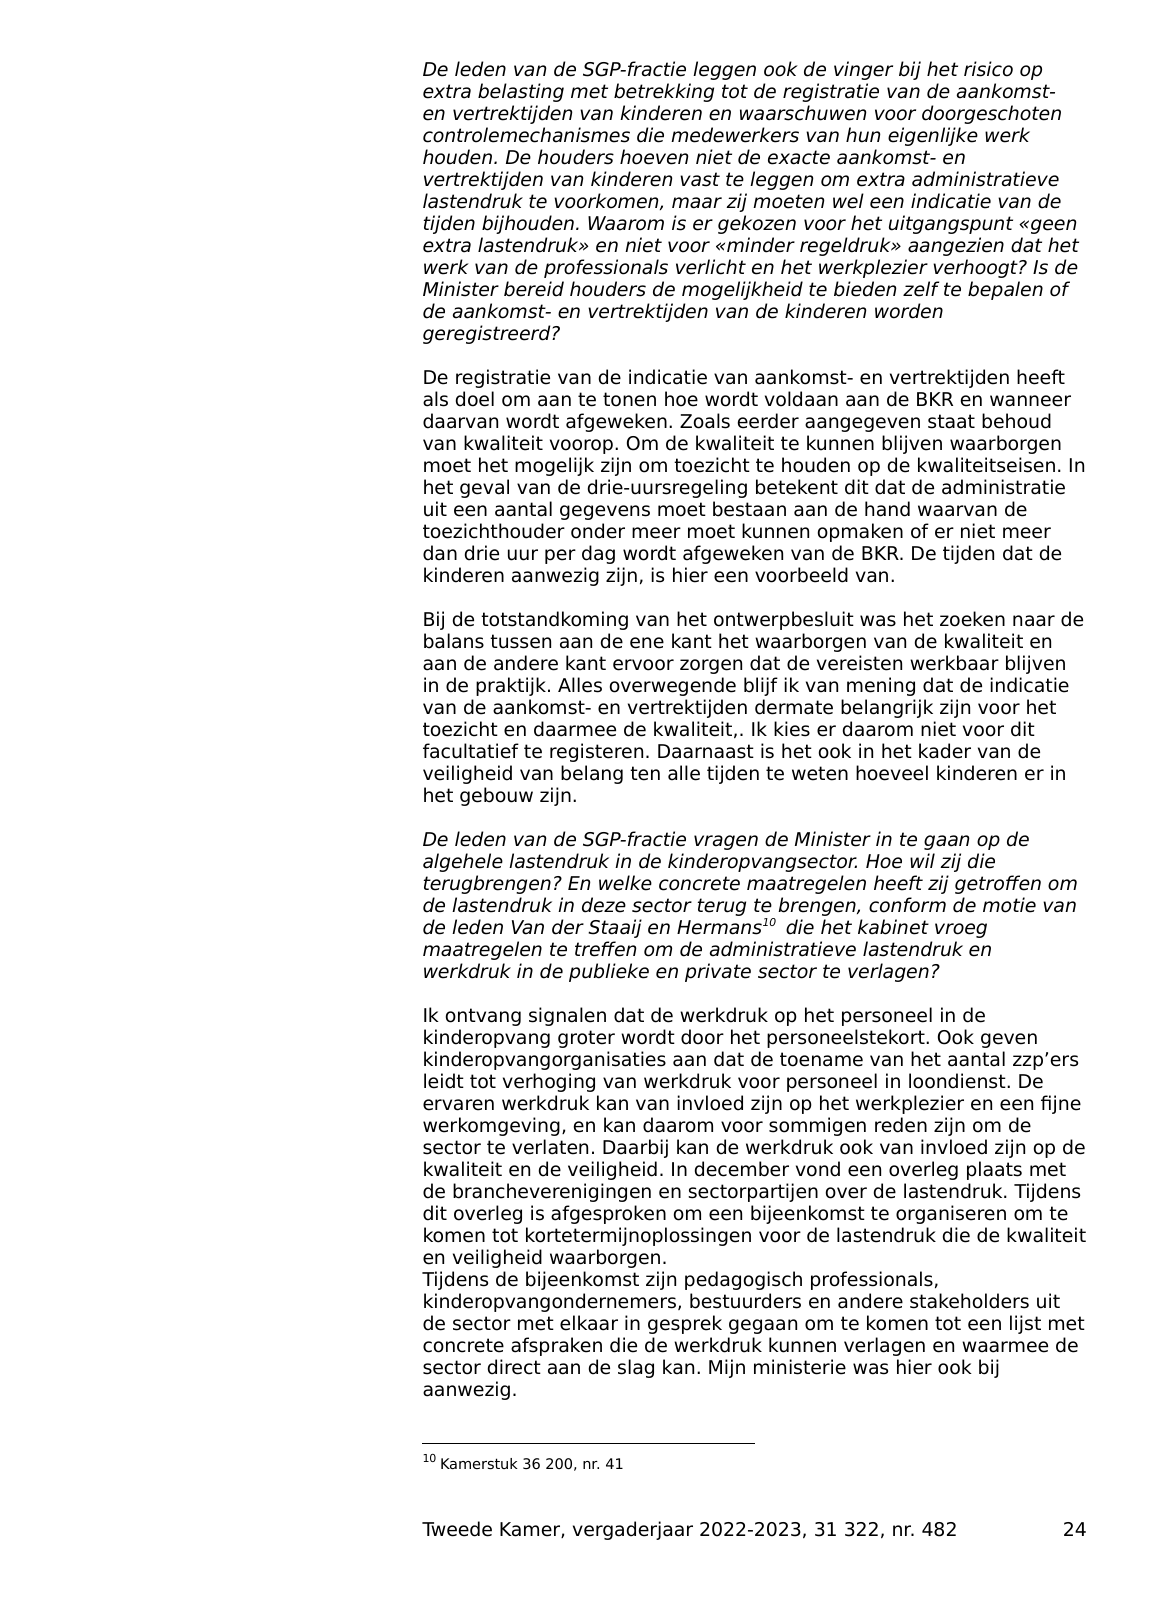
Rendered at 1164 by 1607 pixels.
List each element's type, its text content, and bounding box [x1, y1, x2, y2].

text Ik ontvang signalen dat de werkdruk op het personeel in de kinderopvang groter wordt door het personeelstekort. Ook geven kinderopvangorganisaties aan dat de toename van het aantal zzp’ers leidt tot verhoging van werkdruk voor personeel in loondienst. De ervaren werkdruk kan van invloed zijn op het werkplezier en een fijne werkomgeving, en kan daarom voor sommigen reden zijn om de sector te verlaten. Daarbij kan de werkdruk ook van invloed zijn op de kwaliteit en de veiligheid. In december vond een overleg plaats met de brancheverenigingen en sectorpartijen over de lastendruk. Tijdens dit overleg is afgesproken om een bijeenkomst te organiseren om te komen tot kortetermijnoplossingen voor de lastendruk die de kwaliteit en veiligheid waarborgen. [422, 1005, 1087, 1269]
text De leden van de SGP-fractie vragen de Minister in te gaan op de algehele lastendruk in de kinderopvangsector. Hoe wil zij die terugbrengen? En welke concrete maatregelen heeft zij getroffen om de lastendruk in deze sector terug te brengen, conform de motie van de leden Van der Staaij en Hermans die het kabinet vroeg maatregelen te treffen om de administratieve lastendruk en werkdruk in de publieke en private sector te verlagen? [422, 829, 1087, 983]
text Tijdens de bijeenkomst zijn pedagogisch professionals, kinderopvangondernemers, bestuurders en andere stakeholders uit de sector met elkaar in gesprek gegaan om te komen tot een lijst met concrete afspraken die de werkdruk kunnen verlagen en waarmee de sector direct aan de slag kan. Mijn ministerie was hier ook bij aanwezig. [422, 1269, 1087, 1401]
text De leden van de SGP-fractie leggen ook de vinger bij het risico op extra belasting met betrekking tot de registratie van de aankomst- en vertrektijden van kinderen en waarschuwen voor doorgeschoten controlemechanismes die medewerkers van hun eigenlijke werk houden. De houders hoeven niet de exacte aankomst- en vertrektijden van kinderen vast te leggen om extra administratieve lastendruk te voorkomen, maar zij moeten wel een indicatie van de tijden bijhouden. Waarom is er gekozen voor het uitgangspunt «geen extra lastendruk» en niet voor «minder regeldruk» aangezien dat het werk van de professionals verlicht en het werkplezier verhoogt? Is de Minister bereid houders de mogelijkheid te bieden zelf te bepalen of de aankomst- en vertrektijden van de kinderen worden geregistreerd? [422, 59, 1087, 345]
text Kamerstuk 36 200, nr. 41 [422, 1452, 1087, 1474]
text De registratie van de indicatie van aankomst- en vertrektijden heeft als doel om aan te tonen hoe wordt voldaan aan de BKR en wanneer daarvan wordt afgeweken. Zoals eerder aangegeven staat behoud van kwaliteit voorop. Om de kwaliteit te kunnen blijven waarborgen moet het mogelijk zijn om toezicht te houden op de kwaliteitseisen. In het geval van de drie-uursregeling betekent dit dat de administratie uit een aantal gegevens moet bestaan aan de hand waarvan de toezichthouder onder meer moet kunnen opmaken of er niet meer dan drie uur per dag wordt afgeweken van de BKR. De tijden dat de kinderen aanwezig zijn, is hier een voorbeeld van. [422, 367, 1087, 587]
text Bij de totstandkoming van het ontwerpbesluit was het zoeken naar de balans tussen aan de ene kant het waarborgen van de kwaliteit en aan de andere kant ervoor zorgen dat de vereisten werkbaar blijven in de praktijk. Alles overwegende blijf ik van mening dat de indicatie van de aankomst- en vertrektijden dermate belangrijk zijn voor het toezicht en daarmee de kwaliteit,. Ik kies er daarom niet voor dit facultatief te registeren. Daarnaast is het ook in het kader van de veiligheid van belang ten alle tijden te weten hoeveel kinderen er in het gebouw zijn. [422, 609, 1087, 807]
